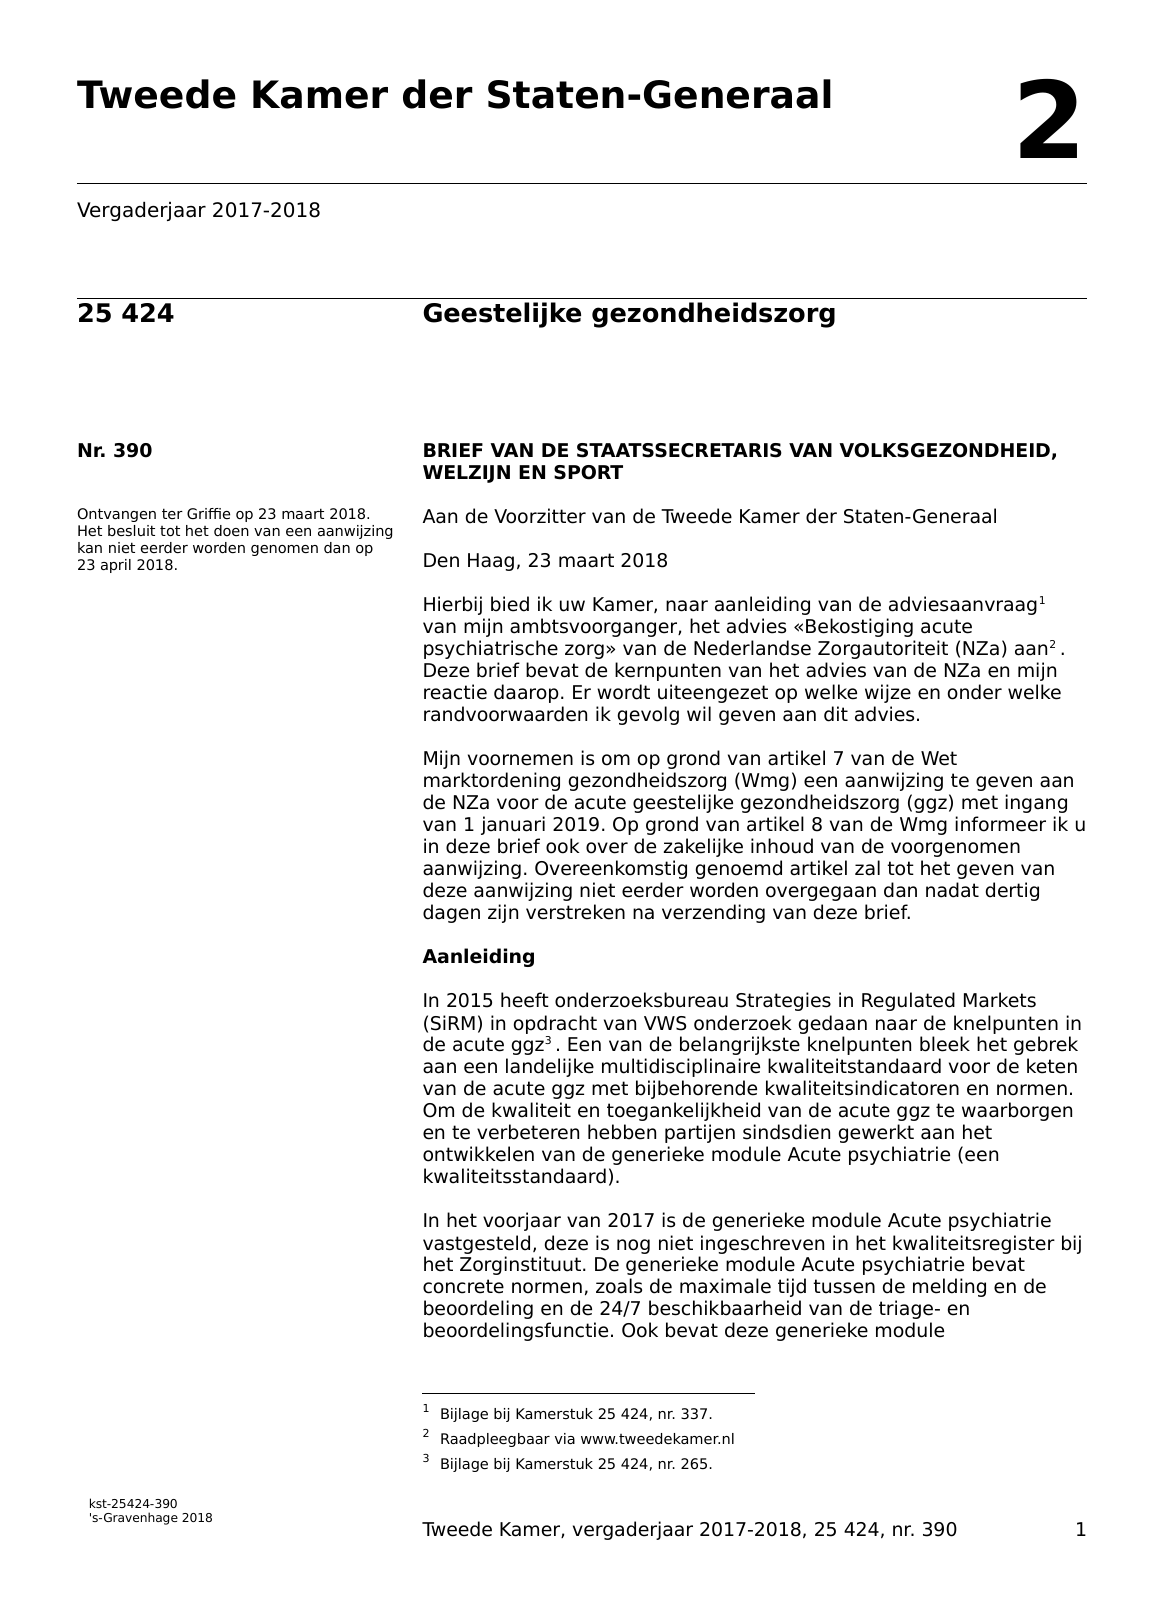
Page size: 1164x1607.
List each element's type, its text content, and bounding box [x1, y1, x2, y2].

subtitle Aanleiding [422, 946, 1087, 968]
subtitle Nr. 390 BRIEF VAN DE STAATSSECRETARIS VAN VOLKSGEZONDHEID, WELZIJN EN SPORT [77, 440, 1087, 484]
subtitle 25 424 Geestelijke gezondheidszorg [77, 299, 1087, 329]
text Hierbij bied ik uw Kamer, naar aanleiding van de adviesaanvraag van mijn ambtsvoorganger, het advies «Bekostiging acute psychiatrische zorg» van de Nederlandse Zorgautoriteit (NZa) aan. Deze brief bevat de kernpunten van het advies van de NZa en mijn reactie daarop. Er wordt uiteengezet op welke wijze en onder welke randvoorwaarden ik gevolg wil geven aan dit advies. [422, 594, 1087, 726]
text In het voorjaar van 2017 is de generieke module Acute psychiatrie vastgesteld, deze is nog niet ingeschreven in het kwaliteitsregister bij het Zorginstituut. De generieke module Acute psychiatrie bevat concrete normen, zoals de maximale tijd tussen de melding en de beoordeling en de 24/7 beschikbaarheid van de triage- en beoordelingsfunctie. Ook bevat deze generieke module [422, 1210, 1087, 1342]
text Ontvangen ter Griffie op 23 maart 2018. [77, 506, 399, 523]
text Mijn voornemen is om op grond van artikel 7 van de Wet marktordening gezondheidszorg (Wmg) een aanwijzing te geven aan de NZa voor de acute geestelijke gezondheidszorg (ggz) met ingang van 1 januari 2019. Op grond van artikel 8 van de Wmg informeer ik u in deze brief ook over de zakelijke inhoud van de voorgenomen aanwijzing. Overeenkomstig genoemd artikel zal tot het geven van deze aanwijzing niet eerder worden overgegaan dan nadat dertig dagen zijn verstreken na verzending van deze brief. [422, 748, 1087, 924]
text In 2015 heeft onderzoeksbureau Strategies in Regulated Markets (SiRM) in opdracht van VWS onderzoek gedaan naar de knelpunten in de acute ggz. Een van de belangrijkste knelpunten bleek het gebrek aan een landelijke multidisciplinaire kwaliteitstandaard voor de keten van de acute ggz met bijbehorende kwaliteitsindicatoren en normen. Om de kwaliteit en toegankelijkheid van de acute ggz te waarborgen en te verbeteren hebben partijen sindsdien gewerkt aan het ontwikkelen van de generieke module Acute psychiatrie (een kwaliteitsstandaard). [422, 990, 1087, 1188]
table_cell Vergaderjaar 2017-2018 [77, 184, 1087, 298]
text Bijlage bij Kamerstuk 25 424, nr. 337. [422, 1402, 1087, 1424]
text Bijlage bij Kamerstuk 25 424, nr. 265. [422, 1452, 1087, 1474]
table_header Tweede Kamer der Staten-Generaal [77, 59, 886, 183]
text kst-25424-390 [88, 1497, 323, 1511]
text Raadpleegbaar via www.tweedekamer.nl [422, 1427, 1087, 1449]
text Aan de Voorzitter van de Tweede Kamer der Staten-Generaal [422, 506, 1087, 528]
table_header 2 [886, 59, 1087, 183]
text Het besluit tot het doen van een aanwijzing kan niet eerder worden genomen dan op 23 april 2018. [77, 523, 399, 573]
text Den Haag, 23 maart 2018 [422, 550, 1087, 572]
text 's-Gravenhage 2018 [88, 1511, 323, 1525]
